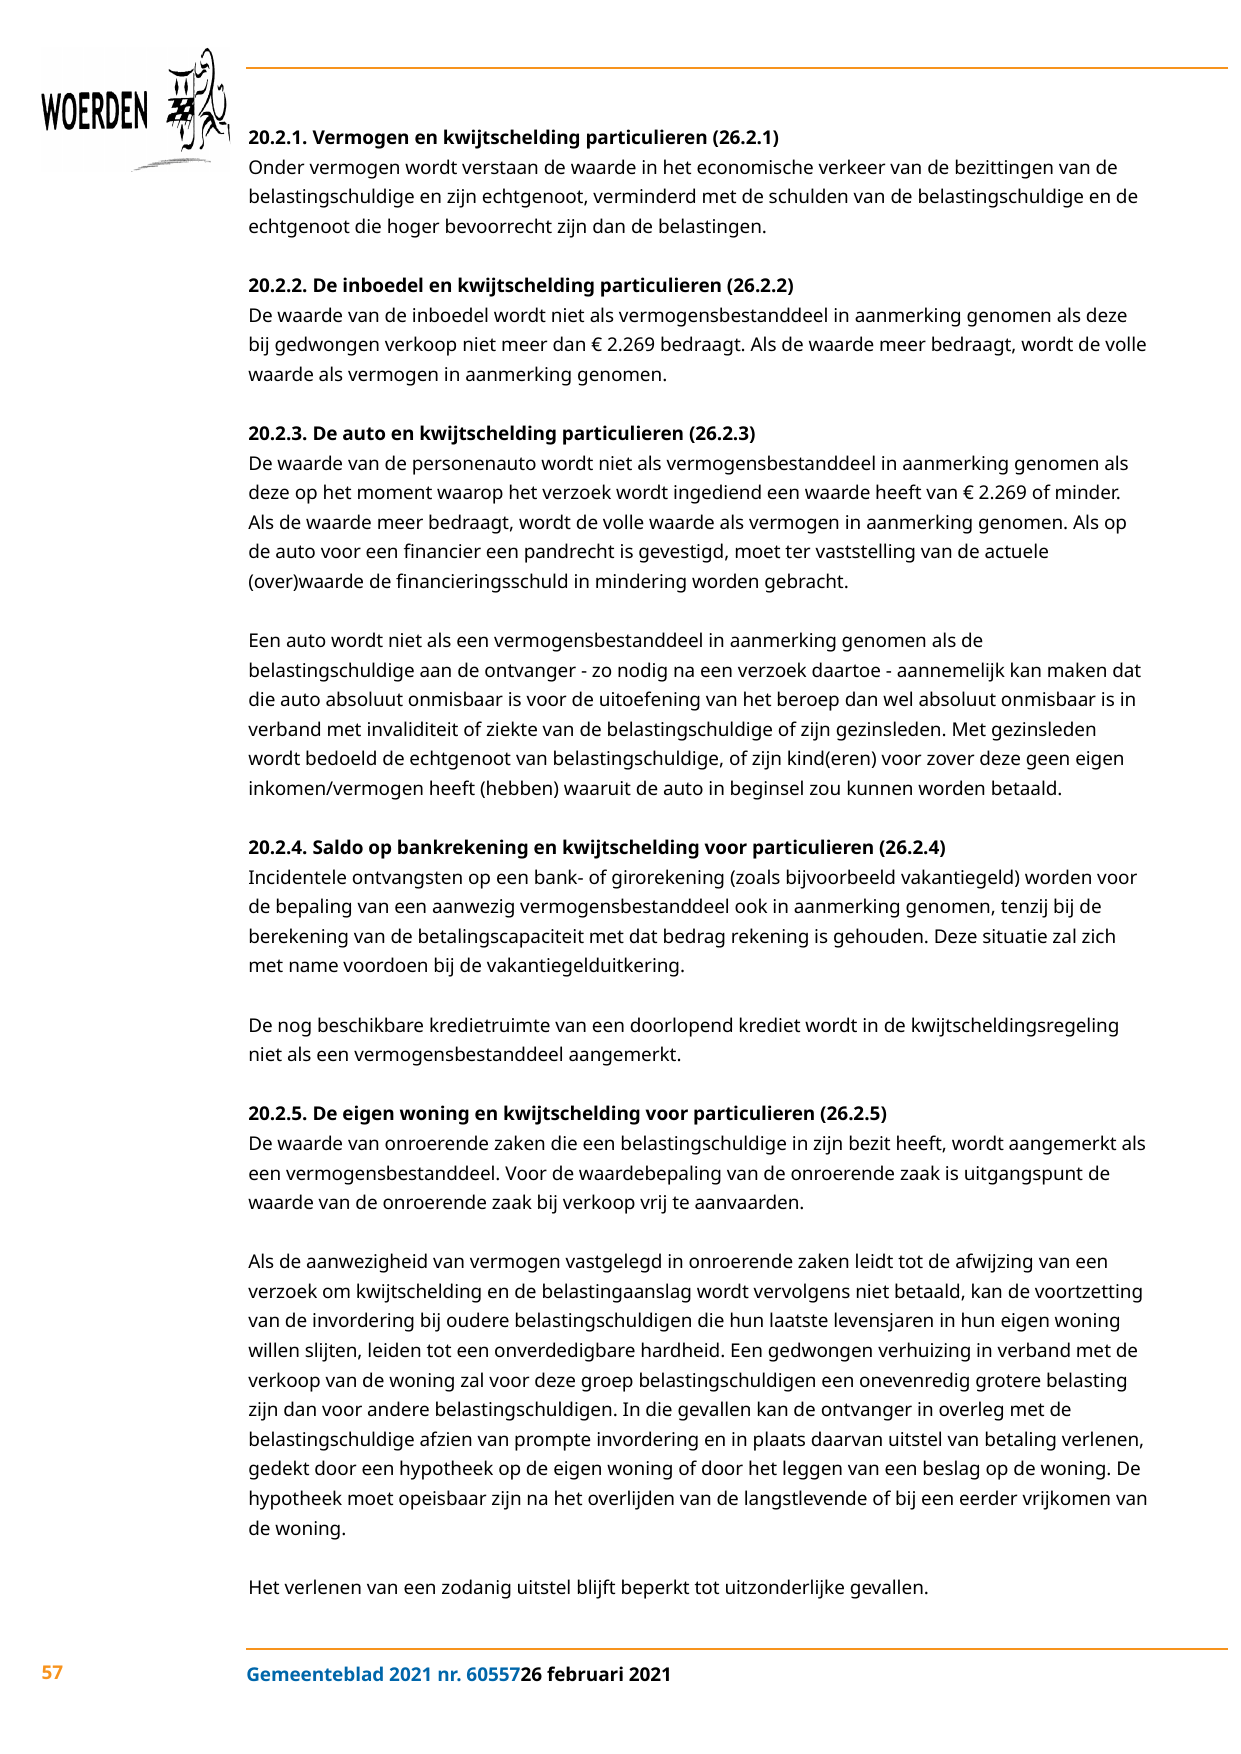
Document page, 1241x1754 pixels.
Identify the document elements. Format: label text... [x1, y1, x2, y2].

text 20.2.3. De auto en kwijtschelding particulieren (26.2.3) [248, 420, 1152, 446]
text Als de aanwezigheid van vermogen vastgelegd in onroerende zaken leidt tot de afwijzing van een verzoek om kwijtschelding en de belastingaanslag wordt vervolgens niet betaald, kan de voortzetting van de invordering bij oudere belastingschuldigen die hun laatste levensjaren in hun eigen woning willen slijten, leiden tot een onverdedigbare hardheid. Een gedwongen verhuizing in verband met de verkoop van de woning zal voor deze groep belastingschuldigen een onevenredig grotere belasting zijn dan voor andere belastingschuldigen. In die gevallen kan de ontvanger in overleg met de belastingschuldige afzien van prompte invordering en in plaats daarvan uitstel van betaling verlenen, gedekt door een hypotheek op de eigen woning of door het leggen van een beslag op de woning. De hypotheek moet opeisbaar zijn na het overlijden van de langstlevende of bij een eerder vrijkomen van de woning. [248, 1248, 1152, 1541]
text De waarde van onroerende zaken die een belastingschuldige in zijn bezit heeft, wordt aangemerkt als een vermogensbestanddeel. Voor de waardebepaling van de onroerende zaak is uitgangspunt de waarde van de onroerende zaak bij verkoop vrij te aanvaarden. [248, 1130, 1152, 1215]
text Onder vermogen wordt verstaan de waarde in het economische verkeer van de bezittingen van de belastingschuldige en zijn echtgenoot, verminderd met de schulden van de belastingschuldige en de echtgenoot die hoger bevoorrecht zijn dan de belastingen. [248, 154, 1152, 239]
text De waarde van de personenauto wordt niet als vermogensbestanddeel in aanmerking genomen als deze op het moment waarop het verzoek wordt ingediend een waarde heeft van € 2.269 of minder. Als de waarde meer bedraagt, wordt de volle waarde als vermogen in aanmerking genomen. Als op de auto voor een financier een pandrecht is gevestigd, moet ter vaststelling van de actuele (over)waarde de financieringsschuld in mindering worden gebracht. [248, 450, 1152, 594]
text Een auto wordt niet als een vermogensbestanddeel in aanmerking genomen als de belastingschuldige aan de ontvanger - zo nodig na een verzoek daartoe - aannemelijk kan maken dat die auto absoluut onmisbaar is voor de uitoefening van het beroep dan wel absoluut onmisbaar is in verband met invaliditeit of ziekte van de belastingschuldige of zijn gezinsleden. Met gezinsleden wordt bedoeld de echtgenoot van belastingschuldige, of zijn kind(eren) voor zover deze geen eigen inkomen/vermogen heeft (hebben) waaruit de auto in beginsel zou kunnen worden betaald. [248, 627, 1152, 801]
text Het verlenen van een zodanig uitstel blijft beperkt tot uitzonderlijke gevallen. [248, 1574, 1152, 1600]
text Incidentele ontvangsten op een bank- of girorekening (zoals bijvoorbeeld vakantiegeld) worden voor de bepaling van een aanwezig vermogensbestanddeel ook in aanmerking genomen, tenzij bij de berekening van de betalingscapaciteit met dat bedrag rekening is gehouden. Deze situatie zal zich met name voordoen bij de vakantiegelduitkering. [248, 864, 1152, 978]
picture [41, 47, 231, 172]
text De waarde van de inboedel wordt niet als vermogensbestanddeel in aanmerking genomen als deze bij gedwongen verkoop niet meer dan € 2.269 bedraagt. Als de waarde meer bedraagt, wordt de volle waarde als vermogen in aanmerking genomen. [248, 302, 1152, 387]
text 20.2.1. Vermogen en kwijtschelding particulieren (26.2.1) [248, 124, 1152, 150]
text 20.2.4. Saldo op bankrekening en kwijtschelding voor particulieren (26.2.4) [248, 834, 1152, 860]
text 20.2.2. De inboedel en kwijtschelding particulieren (26.2.2) [248, 272, 1152, 298]
text 20.2.5. De eigen woning en kwijtschelding voor particulieren (26.2.5) [248, 1101, 1152, 1126]
text De nog beschikbare kredietruimte van een doorlopend krediet wordt in de kwijtscheldingsregeling niet als een vermogensbestanddeel aangemerkt. [248, 1012, 1152, 1067]
